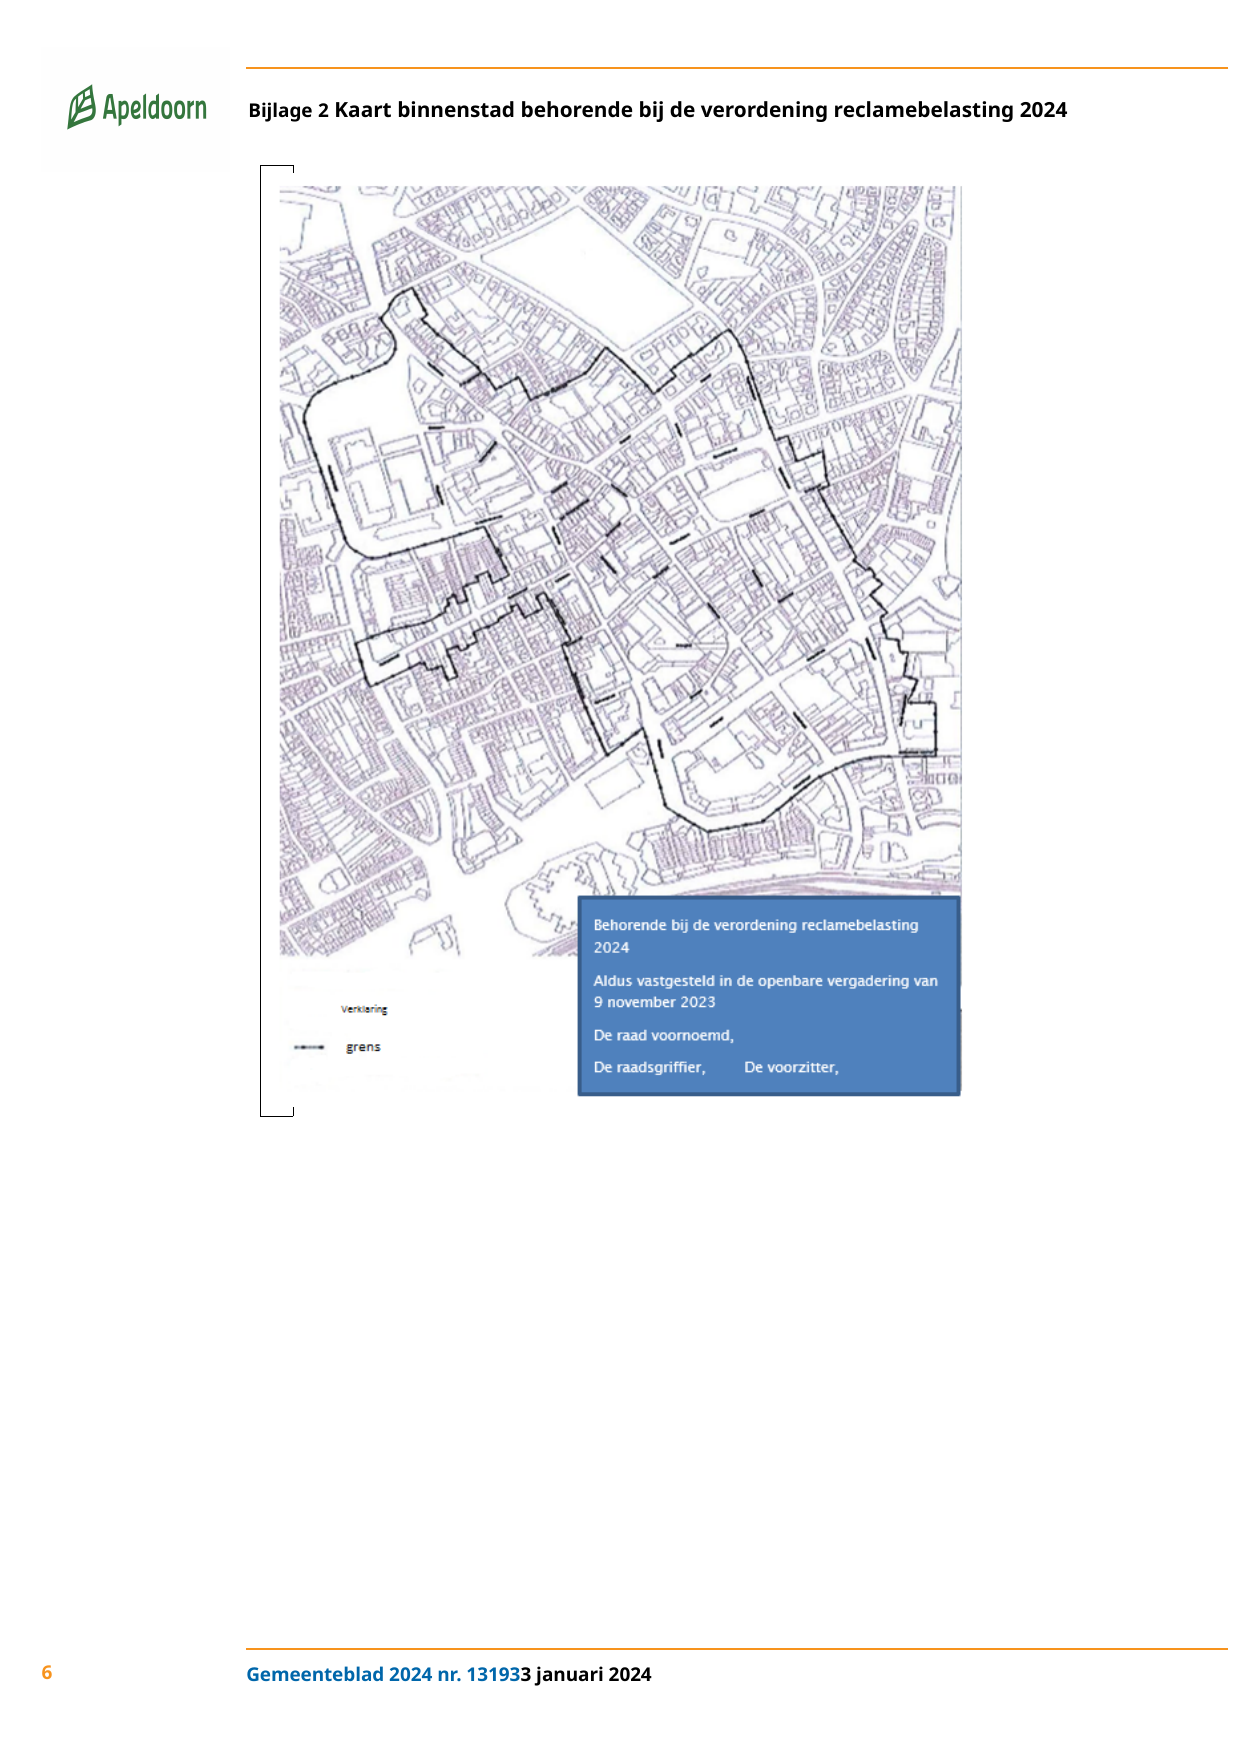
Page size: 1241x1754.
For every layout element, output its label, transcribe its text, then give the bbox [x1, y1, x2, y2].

picture [268, 173, 978, 1107]
text Bijlage 2 Kaart binnenstad behorende bij de verordening reclamebelasting 2024 [248, 95, 1152, 123]
picture [41, 47, 231, 172]
